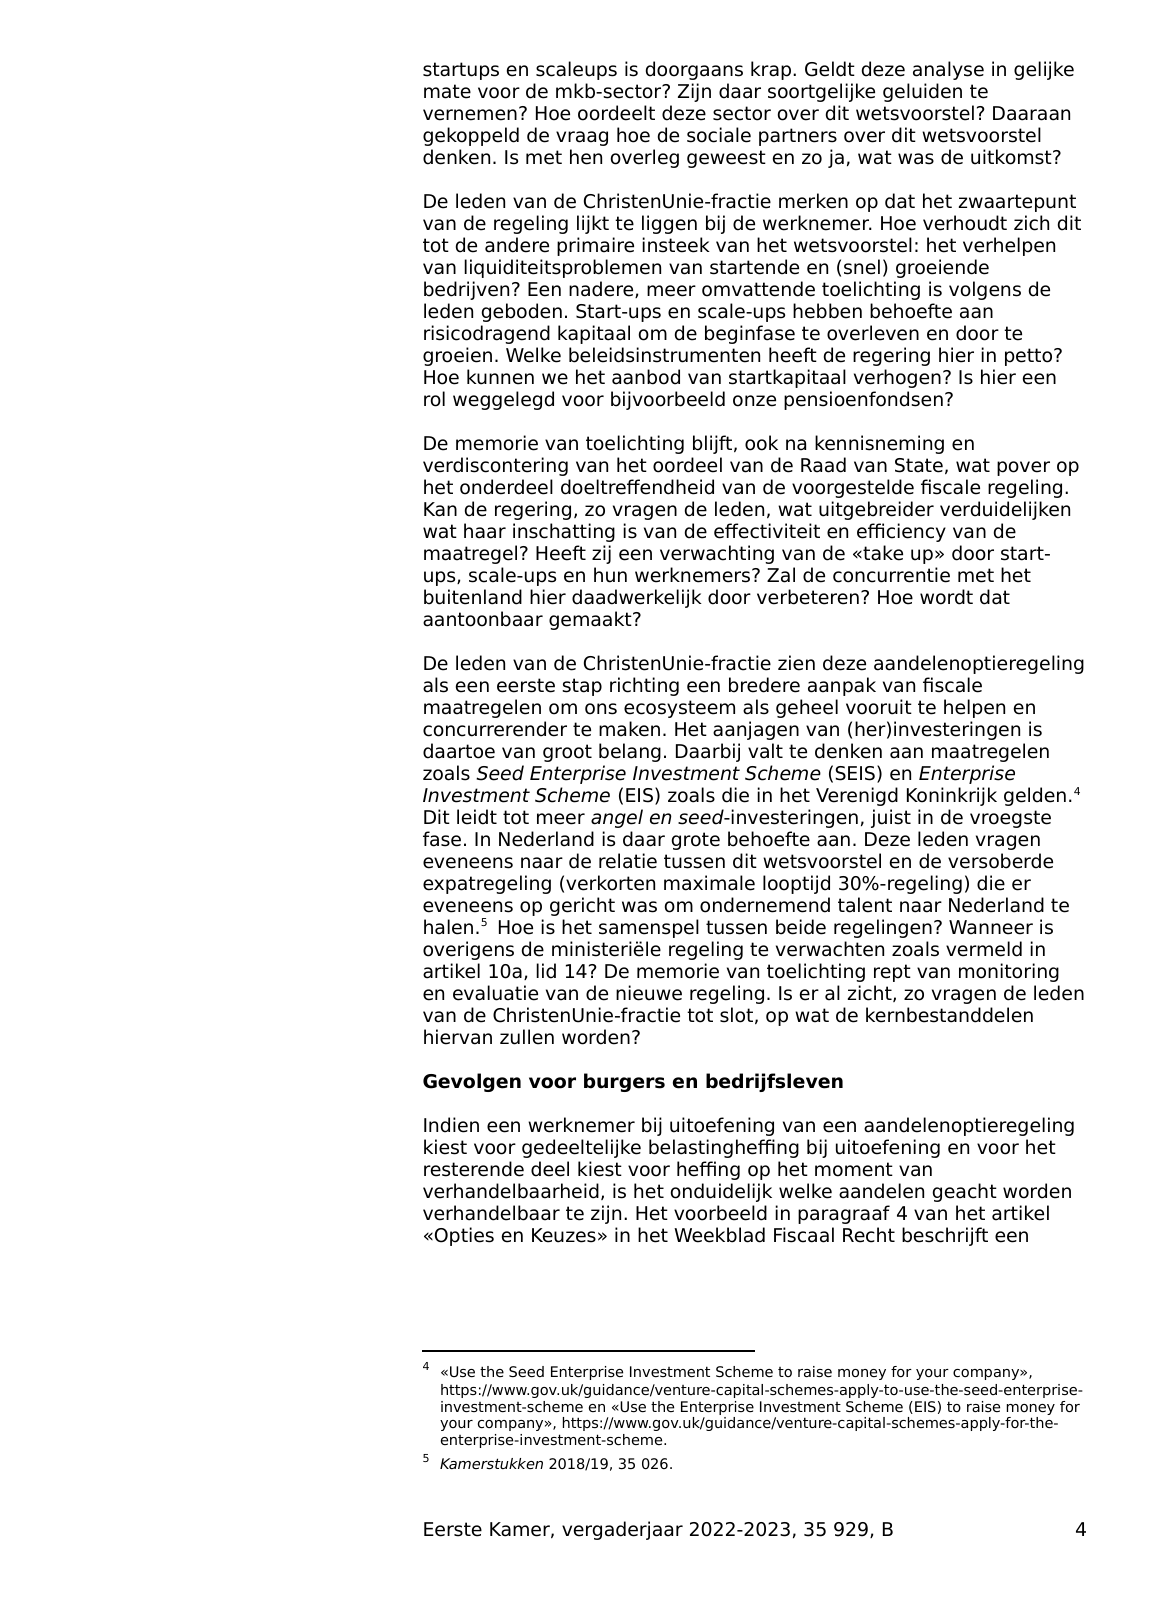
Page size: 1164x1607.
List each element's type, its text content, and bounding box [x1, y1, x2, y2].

text De memorie van toelichting blijft, ook na kennisneming en verdiscontering van het oordeel van de Raad van State, wat pover op het onderdeel doeltreffendheid van de voorgestelde fiscale regeling. Kan de regering, zo vragen de leden, wat uitgebreider verduidelijken wat haar inschatting is van de effectiviteit en efficiency van de maatregel? Heeft zij een verwachting van de «take up» door start-ups, scale-ups en hun werknemers? Zal de concurrentie met het buitenland hier daadwerkelijk door verbeteren? Hoe wordt dat aantoonbaar gemaakt? [422, 433, 1087, 631]
text De leden van de ChristenUnie-fractie merken op dat het zwaartepunt van de regeling lijkt te liggen bij de werknemer. Hoe verhoudt zich dit tot de andere primaire insteek van het wetsvoorstel: het verhelpen van liquiditeitsproblemen van startende en (snel) groeiende bedrijven? Een nadere, meer omvattende toelichting is volgens de leden geboden. Start-ups en scale-ups hebben behoefte aan risicodragend kapitaal om de beginfase te overleven en door te groeien. Welke beleidsinstrumenten heeft de regering hier in petto? Hoe kunnen we het aanbod van startkapitaal verhogen? Is hier een rol weggelegd voor bijvoorbeeld onze pensioenfondsen? [422, 191, 1087, 411]
text Indien een werknemer bij uitoefening van een aandelenoptieregeling kiest voor gedeeltelijke belastingheffing bij uitoefening en voor het resterende deel kiest voor heffing op het moment van verhandelbaarheid, is het onduidelijk welke aandelen geacht worden verhandelbaar te zijn. Het voorbeeld in paragraaf 4 van het artikel «Opties en Keuzes» in het Weekblad Fiscaal Recht beschrijft een [422, 1115, 1087, 1269]
subtitle Gevolgen voor burgers en bedrijfsleven [422, 1071, 1087, 1093]
text De leden van de ChristenUnie-fractie zien deze aandelenoptieregeling als een eerste stap richting een bredere aanpak van fiscale maatregelen om ons ecosysteem als geheel vooruit te helpen en concurrerender te maken. Het aanjagen van (her)investeringen is daartoe van groot belang. Daarbij valt te denken aan maatregelen zoals Seed Enterprise Investment Scheme (SEIS) en Enterprise Investment Scheme (EIS) zoals die in het Verenigd Koninkrijk gelden. Dit leidt tot meer angel en seed-investeringen, juist in de vroegste fase. In Nederland is daar grote behoefte aan. Deze leden vragen eveneens naar de relatie tussen dit wetsvoorstel en de versoberde expatregeling (verkorten maximale looptijd 30%-regeling) die er eveneens op gericht was om ondernemend talent naar Nederland te halen. Hoe is het samenspel tussen beide regelingen? Wanneer is overigens de ministeriële regeling te verwachten zoals vermeld in artikel 10a, lid 14? De memorie van toelichting rept van monitoring en evaluatie van de nieuwe regeling. Is er al zicht, zo vragen de leden van de ChristenUnie-fractie tot slot, op wat de kernbestanddelen hiervan zullen worden? [422, 653, 1087, 1049]
text «Use the Seed Enterprise Investment Scheme to raise money for your company», https://www.gov.uk/guidance/venture-capital-schemes-apply-to-use-the-seed-enterprise-investment-scheme en «Use the Enterprise Investment Scheme (EIS) to raise money for your company», https://www.gov.uk/guidance/venture-capital-schemes-apply-for-the-enterprise-investment-scheme. [422, 1360, 1087, 1449]
text startups en scaleups is doorgaans krap. Geldt deze analyse in gelijke mate voor de mkb-sector? Zijn daar soortgelijke geluiden te vernemen? Hoe oordeelt deze sector over dit wetsvoorstel? Daaraan gekoppeld de vraag hoe de sociale partners over dit wetsvoorstel denken. Is met hen overleg geweest en zo ja, wat was de uitkomst? [422, 59, 1087, 169]
text Kamerstukken 2018/19, 35 026. [422, 1452, 1087, 1474]
